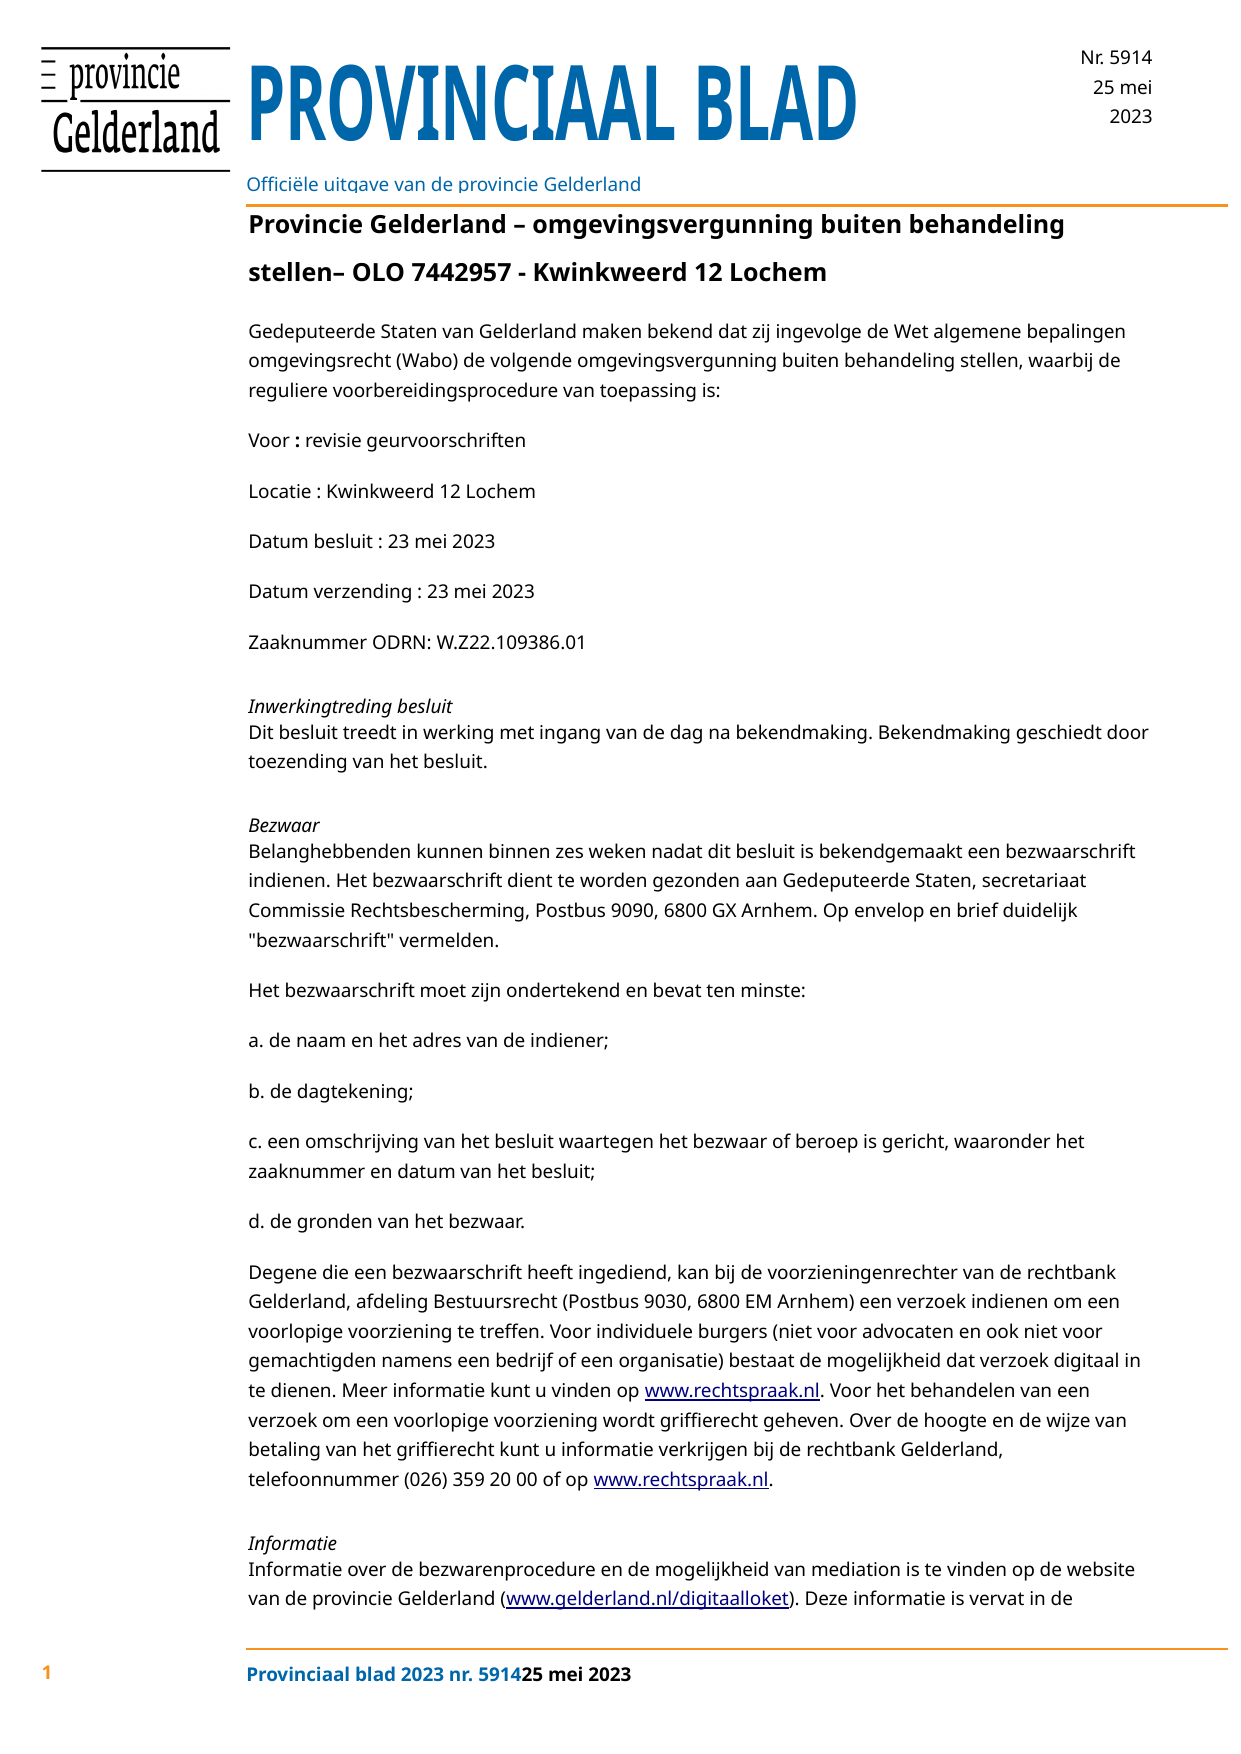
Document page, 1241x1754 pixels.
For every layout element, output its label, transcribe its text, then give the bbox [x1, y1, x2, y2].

text Dit besluit treedt in werking met ingang van de dag na bekendmaking. Bekendmaking geschiedt door toezending van het besluit. [248, 719, 1152, 774]
text Datum verzending : 23 mei 2023 [248, 579, 1152, 604]
text a. de naam en het adres van de indiener; [248, 1028, 1152, 1053]
text Degene die een bezwaarschrift heeft ingediend, kan bij de voorzieningenrechter van de rechtbank Gelderland, afdeling Bestuursrecht (Postbus 9030, 6800 EM Arnhem) een verzoek indienen om een voorlopige voorziening te treffen. Voor individuele burgers (niet voor advocaten en ook niet voor gemachtigden namens een bedrijf of een organisatie) bestaat de mogelijkheid dat verzoek digitaal in te dienen. Meer informatie kunt u vinden op www.rechtspraak.nl. Voor het behandelen van een verzoek om een voorlopige voorziening wordt griffierecht geheven. Over de hoogte en de wijze van betaling van het griffierecht kunt u informatie verkrijgen bij de rechtbank Gelderland, telefoonnummer (026) 359 20 00 of op www.rechtspraak.nl. [248, 1259, 1152, 1492]
text Gedeputeerde Staten van Gelderland maken bekend dat zij ingevolge de Wet algemene bepalingen omgevingsrecht (Wabo) de volgende omgevingsvergunning buiten behandeling stellen, waarbij de reguliere voorbereidingsprocedure van toepassing is: [248, 318, 1152, 403]
text Voor : revisie geurvoorschriften [248, 427, 1152, 453]
text b. de dagtekening; [248, 1078, 1152, 1104]
text Locatie : Kwinkweerd 12 Lochem [248, 478, 1152, 504]
text Zaaknummer ODRN: W.Z22.109386.01 [248, 629, 1152, 655]
text Bezwaar [248, 812, 1152, 838]
text Inwerkingtreding besluit [248, 693, 1152, 719]
text Datum besluit : 23 mei 2023 [248, 528, 1152, 554]
text Provincie Gelderland – omgevingsvergunning buiten behandeling stellen– OLO 7442957 - Kwinkweerd 12 Lochem [248, 207, 1152, 288]
text Informatie [248, 1530, 1152, 1556]
text c. een omschrijving van het besluit waartegen het bezwaar of beroep is gericht, waaronder het zaaknummer en datum van het besluit; [248, 1128, 1152, 1184]
text Het bezwaarschrift moet zijn ondertekend en bevat ten minste: [248, 977, 1152, 1003]
text Informatie over de bezwarenprocedure en de mogelijkheid van mediation is te vinden op de website van de provincie Gelderland (www.gelderland.nl/digitaalloket). Deze informatie is vervat in de [248, 1556, 1152, 1611]
text d. de gronden van het bezwaar. [248, 1208, 1152, 1234]
text Belanghebbenden kunnen binnen zes weken nadat dit besluit is bekendgemaakt een bezwaarschrift indienen. Het bezwaarschrift dient te worden gezonden aan Gedeputeerde Staten, secretariaat Commissie Rechtsbescherming, Postbus 9090, 6800 GX Arnhem. Op envelop en brief duidelijk "bezwaarschrift" vermelden. [248, 838, 1152, 953]
picture [41, 47, 231, 172]
